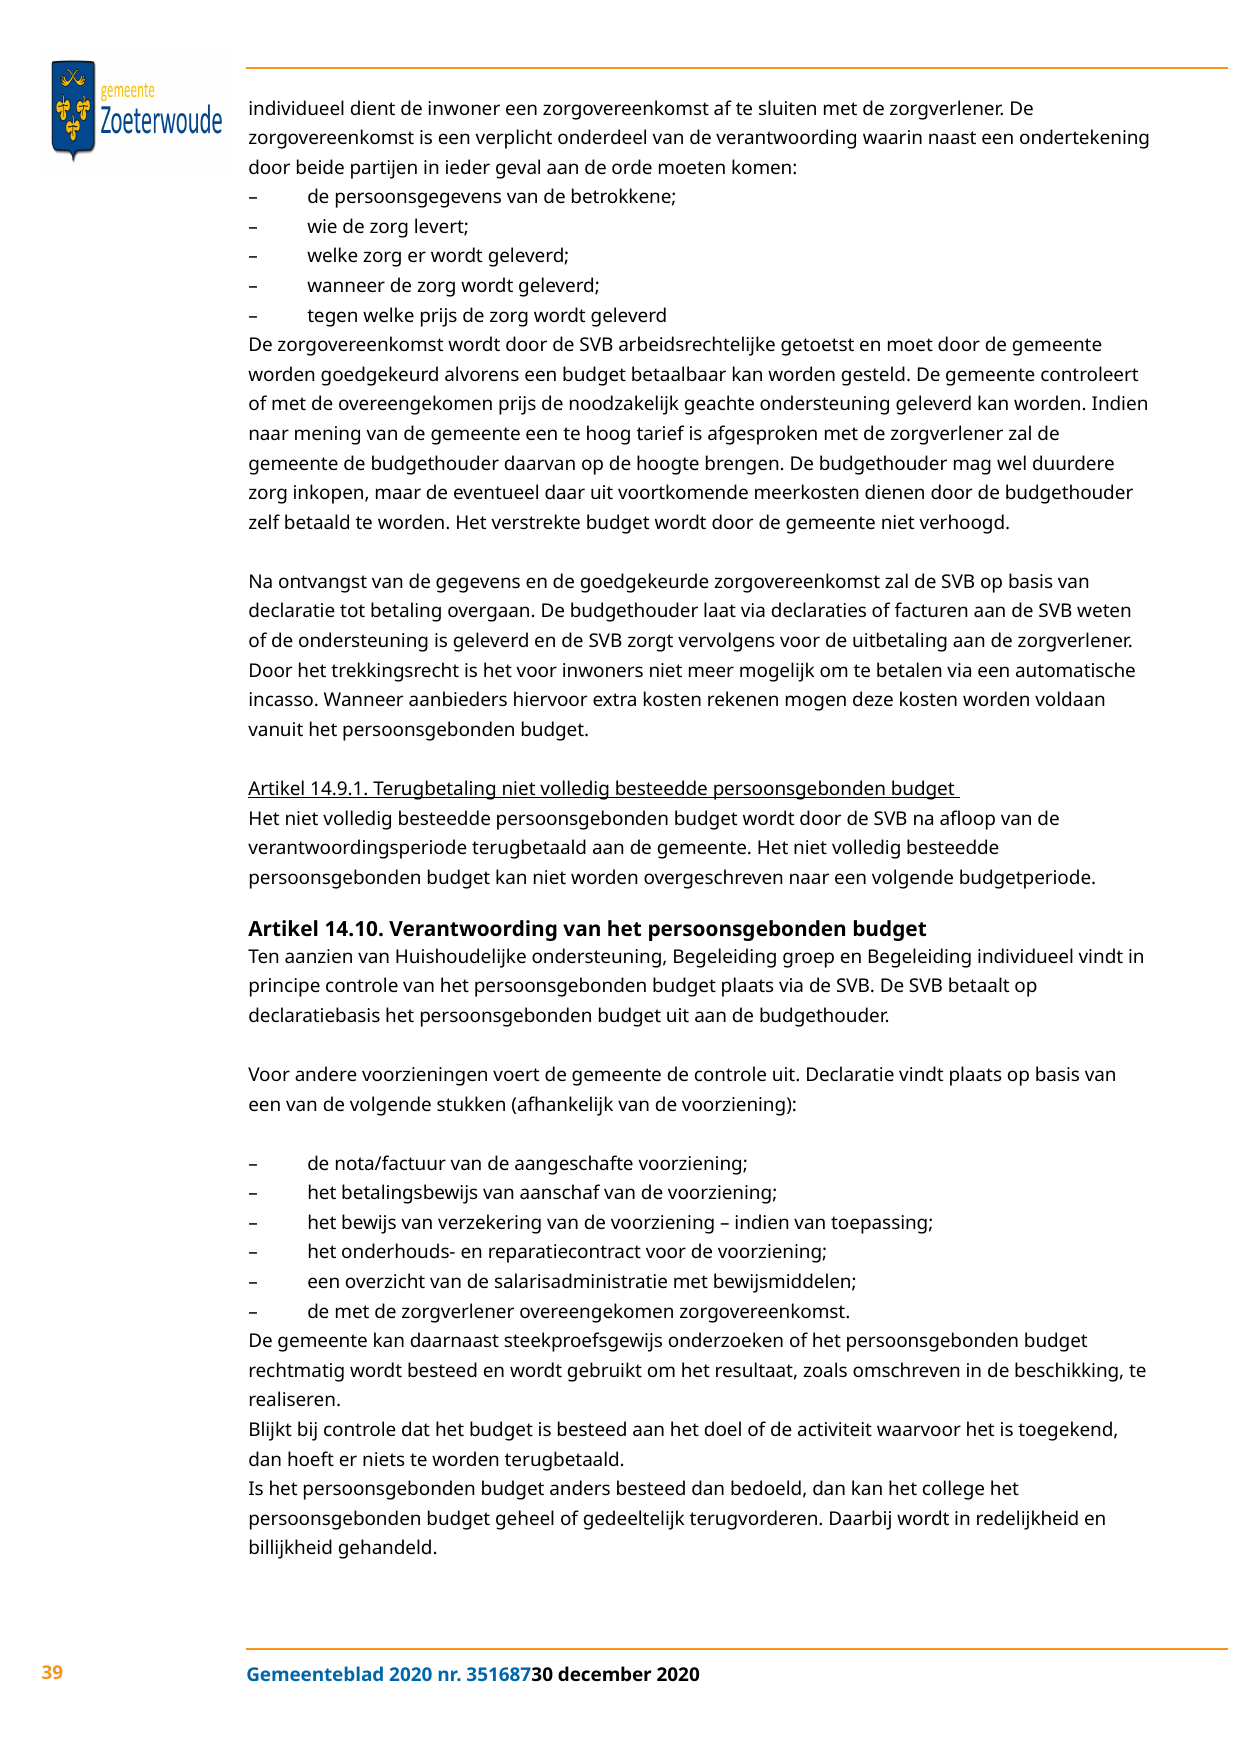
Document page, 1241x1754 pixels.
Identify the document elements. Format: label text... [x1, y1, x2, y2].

text De zorgovereenkomst wordt door de SVB arbeidsrechtelijke getoetst en moet door de gemeente worden goedgekeurd alvorens een budget betaalbaar kan worden gesteld. De gemeente controleert of met de overeengekomen prijs de noodzakelijk geachte ondersteuning geleverd kan worden. Indien naar mening van de gemeente een te hoog tarief is afgesproken met de zorgverlener zal de gemeente de budgethouder daarvan op de hoogte brengen. De budgethouder mag wel duurdere zorg inkopen, maar de eventueel daar uit voortkomende meerkosten dienen door de budgethouder zelf betaald te worden. Het verstrekte budget wordt door de gemeente niet verhoogd. [248, 331, 1152, 535]
list de persoonsgegevens van de betrokkene; [248, 183, 1152, 209]
list wie de zorg levert; [248, 213, 1152, 239]
text individueel dient de inwoner een zorgovereenkomst af te sluiten met de zorgverlener. De zorgovereenkomst is een verplicht onderdeel van de verantwoording waarin naast een ondertekening door beide partijen in ieder geval aan de orde moeten komen: [248, 95, 1152, 180]
list wanneer de zorg wordt geleverd; [248, 272, 1152, 298]
text Ten aanzien van Huishoudelijke ondersteuning, Begeleiding groep en Begeleiding individueel vindt in principe controle van het persoonsgebonden budget plaats via de SVB. De SVB betaalt op declaratiebasis het persoonsgebonden budget uit aan de budgethouder. [248, 943, 1152, 1028]
list het bewijs van verzekering van de voorziening – indien van toepassing; [248, 1209, 1152, 1235]
list een overzicht van de salarisadministratie met bewijsmiddelen; [248, 1268, 1152, 1294]
text Het niet volledig besteedde persoonsgebonden budget wordt door de SVB na afloop van de verantwoordingsperiode terugbetaald aan de gemeente. Het niet volledig besteedde persoonsgebonden budget kan niet worden overgeschreven naar een volgende budgetperiode. [248, 805, 1152, 890]
text Artikel 14.10. Verantwoording van het persoonsgebonden budget [248, 914, 1152, 943]
list de met de zorgverlener overeengekomen zorgovereenkomst. [248, 1298, 1152, 1323]
picture [41, 47, 231, 172]
list tegen welke prijs de zorg wordt geleverd [248, 302, 1152, 328]
text Artikel 14.9.1. Terugbetaling niet volledig besteedde persoonsgebonden budget [248, 775, 1152, 801]
list het onderhouds- en reparatiecontract voor de voorziening; [248, 1239, 1152, 1264]
list het betalingsbewijs van aanschaf van de voorziening; [248, 1179, 1152, 1205]
text Voor andere voorzieningen voert de gemeente de controle uit. Declaratie vindt plaats op basis van een van de volgende stukken (afhankelijk van de voorziening): [248, 1061, 1152, 1116]
text Is het persoonsgebonden budget anders besteed dan bedoeld, dan kan het college het persoonsgebonden budget geheel of gedeeltelijk terugvorderen. Daarbij wordt in redelijkheid en billijkheid gehandeld. [248, 1475, 1152, 1560]
text Blijkt bij controle dat het budget is besteed aan het doel of de activiteit waarvoor het is toegekend, dan hoeft er niets te worden terugbetaald. [248, 1416, 1152, 1471]
list welke zorg er wordt geleverd; [248, 243, 1152, 268]
text De gemeente kan daarnaast steekproefsgewijs onderzoeken of het persoonsgebonden budget rechtmatig wordt besteed en wordt gebruikt om het resultaat, zoals omschreven in de beschikking, te realiseren. [248, 1327, 1152, 1412]
list de nota/factuur van de aangeschafte voorziening; [248, 1150, 1152, 1176]
text Na ontvangst van de gegevens en de goedgekeurde zorgovereenkomst zal de SVB op basis van declaratie tot betaling overgaan. De budgethouder laat via declaraties of facturen aan de SVB weten of de ondersteuning is geleverd en de SVB zorgt vervolgens voor de uitbetaling aan de zorgverlener. Door het trekkingsrecht is het voor inwoners niet meer mogelijk om te betalen via een automatische incasso. Wanneer aanbieders hiervoor extra kosten rekenen mogen deze kosten worden voldaan vanuit het persoonsgebonden budget. [248, 568, 1152, 742]
